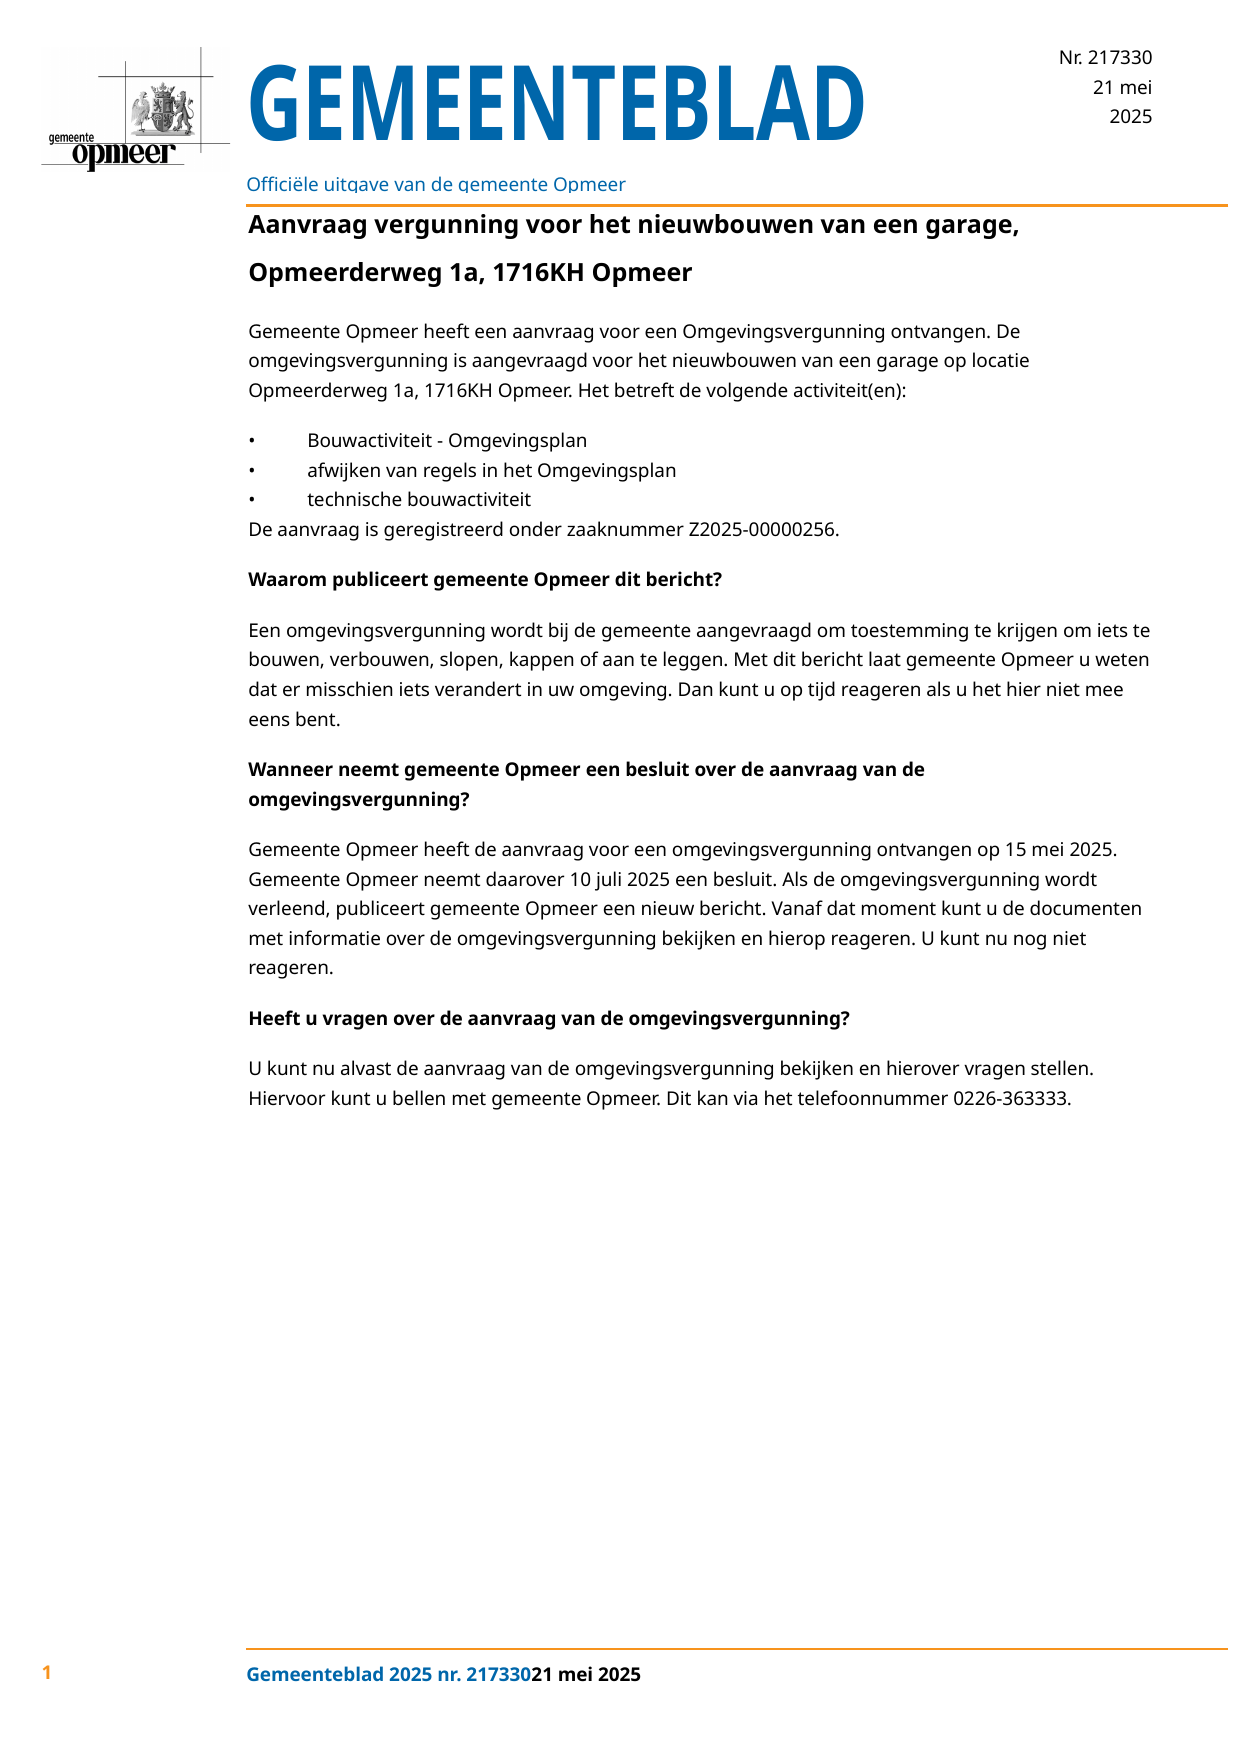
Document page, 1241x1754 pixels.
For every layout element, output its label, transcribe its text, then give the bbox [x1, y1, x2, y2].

text De aanvraag is geregistreerd onder zaaknummer Z2025-00000256. [248, 516, 1152, 542]
list technische bouwactiviteit [248, 487, 1152, 512]
text Gemeente Opmeer heeft de aanvraag voor een omgevingsvergunning ontvangen op 15 mei 2025. Gemeente Opmeer neemt daarover 10 juli 2025 een besluit. Als de omgevingsvergunning wordt verleend, publiceert gemeente Opmeer een nieuw bericht. Vanaf dat moment kunt u de documenten met informatie over de omgevingsvergunning bekijken en hierop reageren. U kunt nu nog niet reageren. [248, 836, 1152, 980]
text Een omgevingsvergunning wordt bij de gemeente aangevraagd om toestemming te krijgen om iets te bouwen, verbouwen, slopen, kappen of aan te leggen. Met dit bericht laat gemeente Opmeer u weten dat er misschien iets verandert in uw omgeving. Dan kunt u op tijd reageren als u het hier niet mee eens bent. [248, 617, 1152, 732]
text Wanneer neemt gemeente Opmeer een besluit over de aanvraag van de omgevingsvergunning? [248, 756, 1152, 812]
text Aanvraag vergunning voor het nieuwbouwen van een garage, Opmeerderweg 1a, 1716KH Opmeer [248, 207, 1152, 288]
list Bouwactiviteit - Omgevingsplan [248, 427, 1152, 453]
text U kunt nu alvast de aanvraag van de omgevingsvergunning bekijken en hierover vragen stellen. Hiervoor kunt u bellen met gemeente Opmeer. Dit kan via het telefoonnummer 0226-363333. [248, 1055, 1152, 1111]
text Heeft u vragen over de aanvraag van de omgevingsvergunning? [248, 1005, 1152, 1031]
list afwijken van regels in het Omgevingsplan [248, 457, 1152, 483]
text Gemeente Opmeer heeft een aanvraag voor een Omgevingsvergunning ontvangen. De omgevingsvergunning is aangevraagd voor het nieuwbouwen van een garage op locatie Opmeerderweg 1a, 1716KH Opmeer. Het betreft de volgende activiteit(en): [248, 318, 1152, 403]
picture [41, 47, 231, 172]
text Waarom publiceert gemeente Opmeer dit bericht? [248, 567, 1152, 592]
